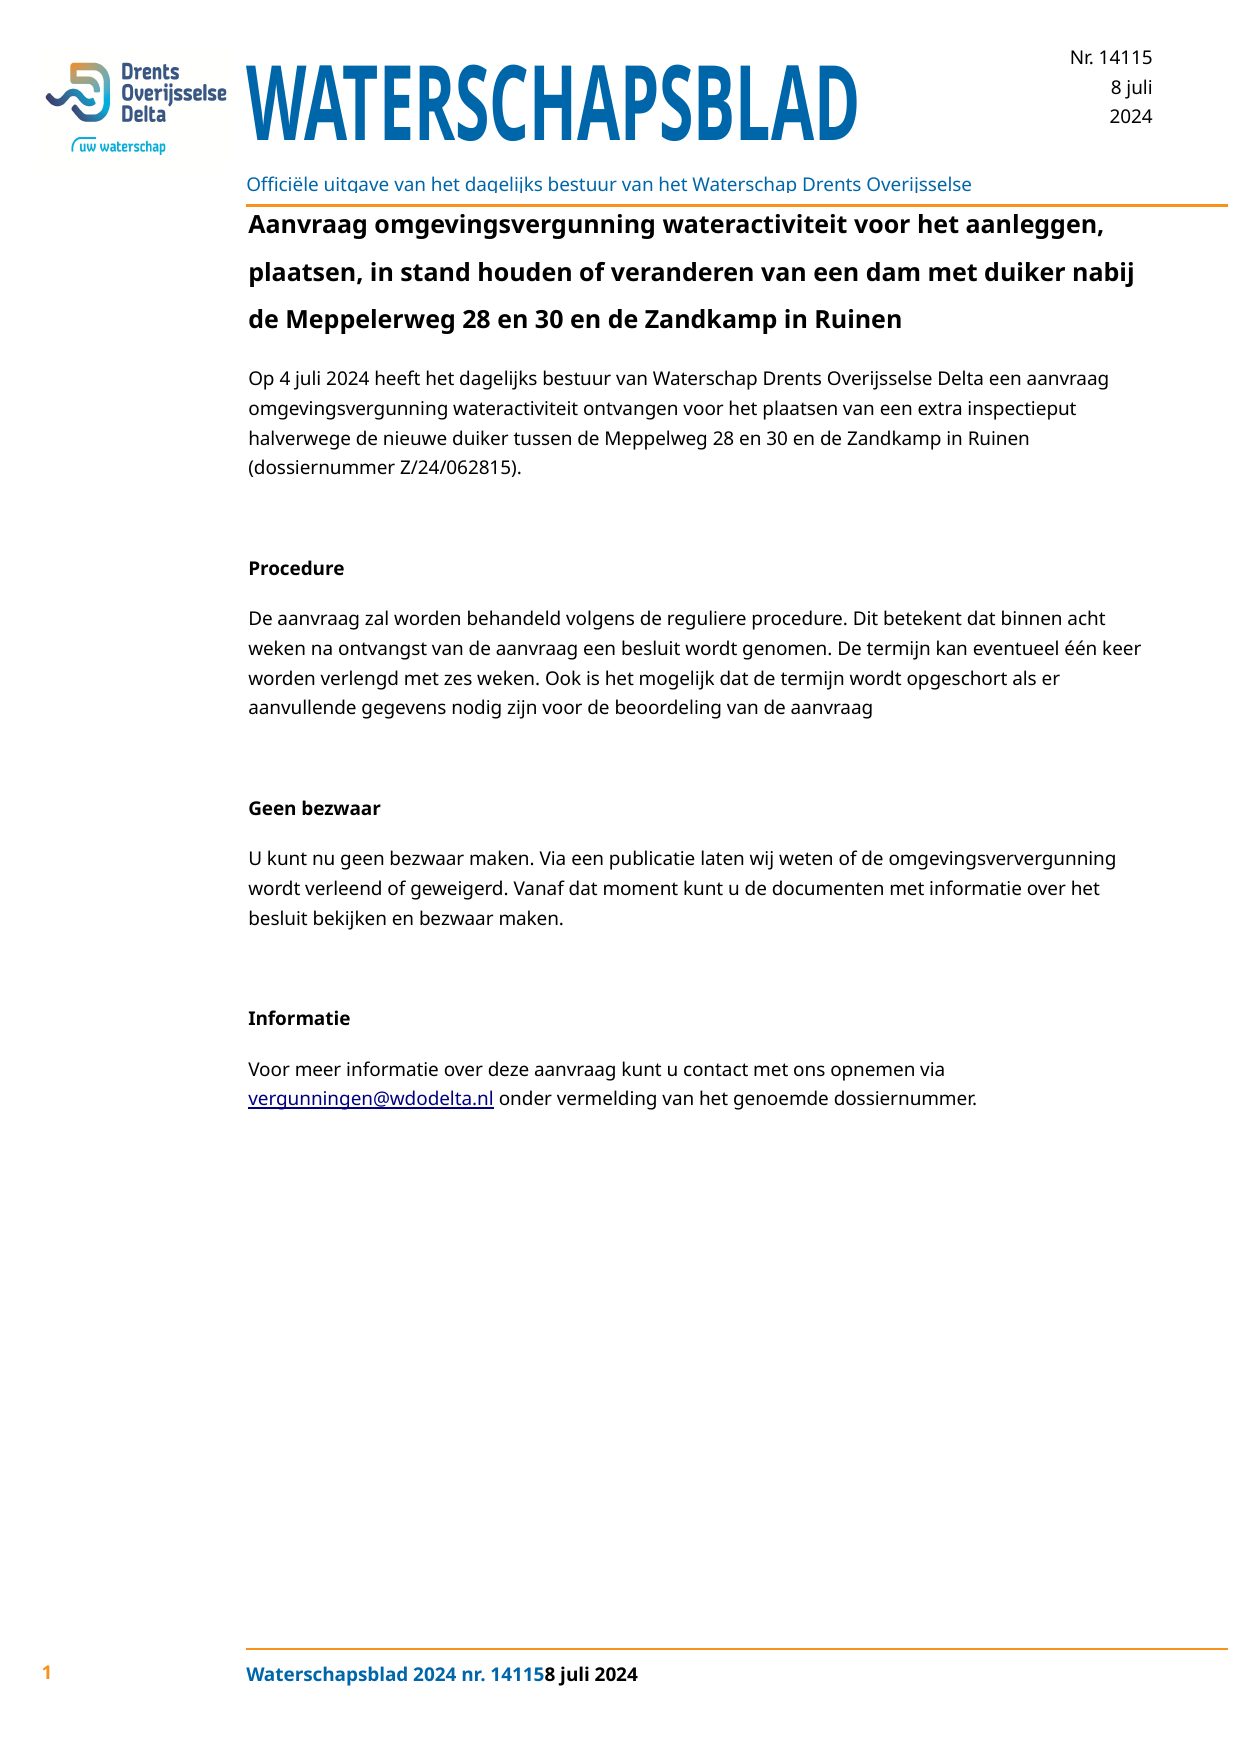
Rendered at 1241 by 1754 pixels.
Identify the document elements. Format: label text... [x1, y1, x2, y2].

text Geen bezwaar [248, 795, 1152, 821]
text Aanvraag omgevingsvergunning wateractiviteit voor het aanleggen, plaatsen, in stand houden of veranderen van een dam met duiker nabij de Meppelerweg 28 en 30 en de Zandkamp in Ruinen [248, 207, 1152, 336]
text De aanvraag zal worden behandeld volgens de reguliere procedure. Dit betekent dat binnen acht weken na ontvangst van de aanvraag een besluit wordt genomen. De termijn kan eventueel één keer worden verlengd met zes weken. Ook is het mogelijk dat de termijn wordt opgeschort als er aanvullende gegevens nodig zijn voor de beoordeling van de aanvraag [248, 606, 1152, 720]
text U kunt nu geen bezwaar maken. Via een publicatie laten wij weten of de omgevingsververgunning wordt verleend of geweigerd. Vanaf dat moment kunt u de documenten met informatie over het besluit bekijken en bezwaar maken. [248, 846, 1152, 930]
text Procedure [248, 555, 1152, 581]
text Voor meer informatie over deze aanvraag kunt u contact met ons opnemen via vergunningen@wdodelta.nl onder vermelding van het genoemde dossiernummer. [248, 1056, 1152, 1111]
text Op 4 juli 2024 heeft het dagelijks bestuur van Waterschap Drents Overijsselse Delta een aanvraag omgevingsvergunning wateractiviteit ontvangen voor het plaatsen van een extra inspectieput halverwege de nieuwe duiker tussen de Meppelweg 28 en 30 en de Zandkamp in Ruinen (dossiernummer Z/24/062815). [248, 366, 1152, 480]
text Informatie [248, 1006, 1152, 1031]
picture [41, 47, 231, 172]
